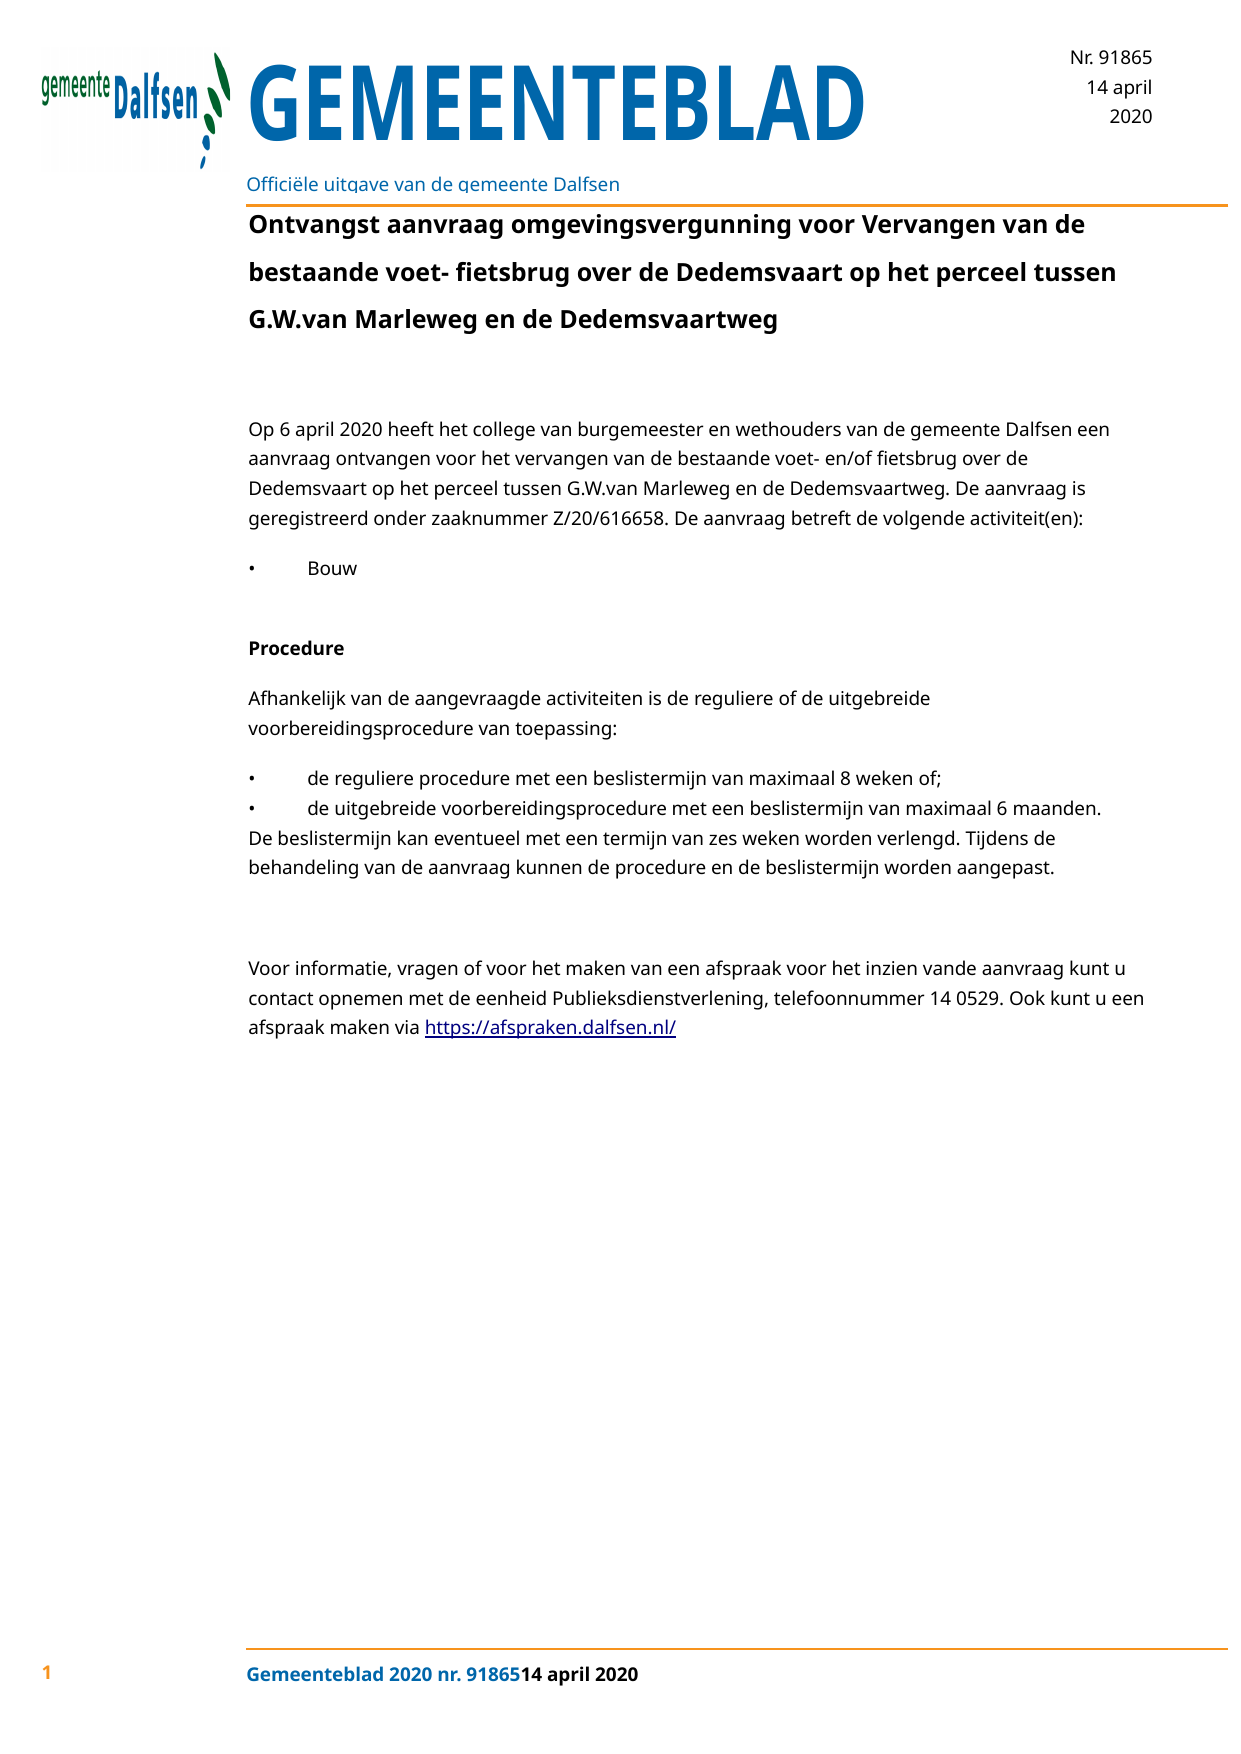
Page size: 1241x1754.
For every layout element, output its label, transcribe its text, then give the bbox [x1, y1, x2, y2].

text Op 6 april 2020 heeft het college van burgemeester en wethouders van de gemeente Dalfsen een aanvraag ontvangen voor het vervangen van de bestaande voet- en/of fietsbrug over de Dedemsvaart op het perceel tussen G.W.van Marleweg en de Dedemsvaartweg. De aanvraag is geregistreerd onder zaaknummer Z/20/616658. De aanvraag betreft de volgende activiteit(en): [248, 416, 1152, 530]
text Procedure [248, 635, 1152, 661]
list Bouw [248, 555, 1152, 581]
list de reguliere procedure met een beslistermijn van maximaal 8 weken of; [248, 766, 1152, 791]
list de uitgebreide voorbereidingsprocedure met een beslistermijn van maximaal 6 maanden. [248, 795, 1152, 821]
text Ontvangst aanvraag omgevingsvergunning voor Vervangen van de bestaande voet- fietsbrug over de Dedemsvaart op het perceel tussen G.W.van Marleweg en de Dedemsvaartweg [248, 207, 1152, 336]
text De beslistermijn kan eventueel met een termijn van zes weken worden verlengd. Tijdens de behandeling van de aanvraag kunnen de procedure en de beslistermijn worden aangepast. [248, 825, 1152, 880]
picture [41, 47, 231, 172]
text Afhankelijk van de aangevraagde activiteiten is de reguliere of de uitgebreide voorbereidingsprocedure van toepassing: [248, 686, 1152, 741]
text Voor informatie, vragen of voor het maken van een afspraak voor het inzien vande aanvraag kunt u contact opnemen met de eenheid Publieksdienstverlening, telefoonnummer 14 0529. Ook kunt u een afspraak maken via https://afspraken.dalfsen.nl/ [248, 955, 1152, 1040]
